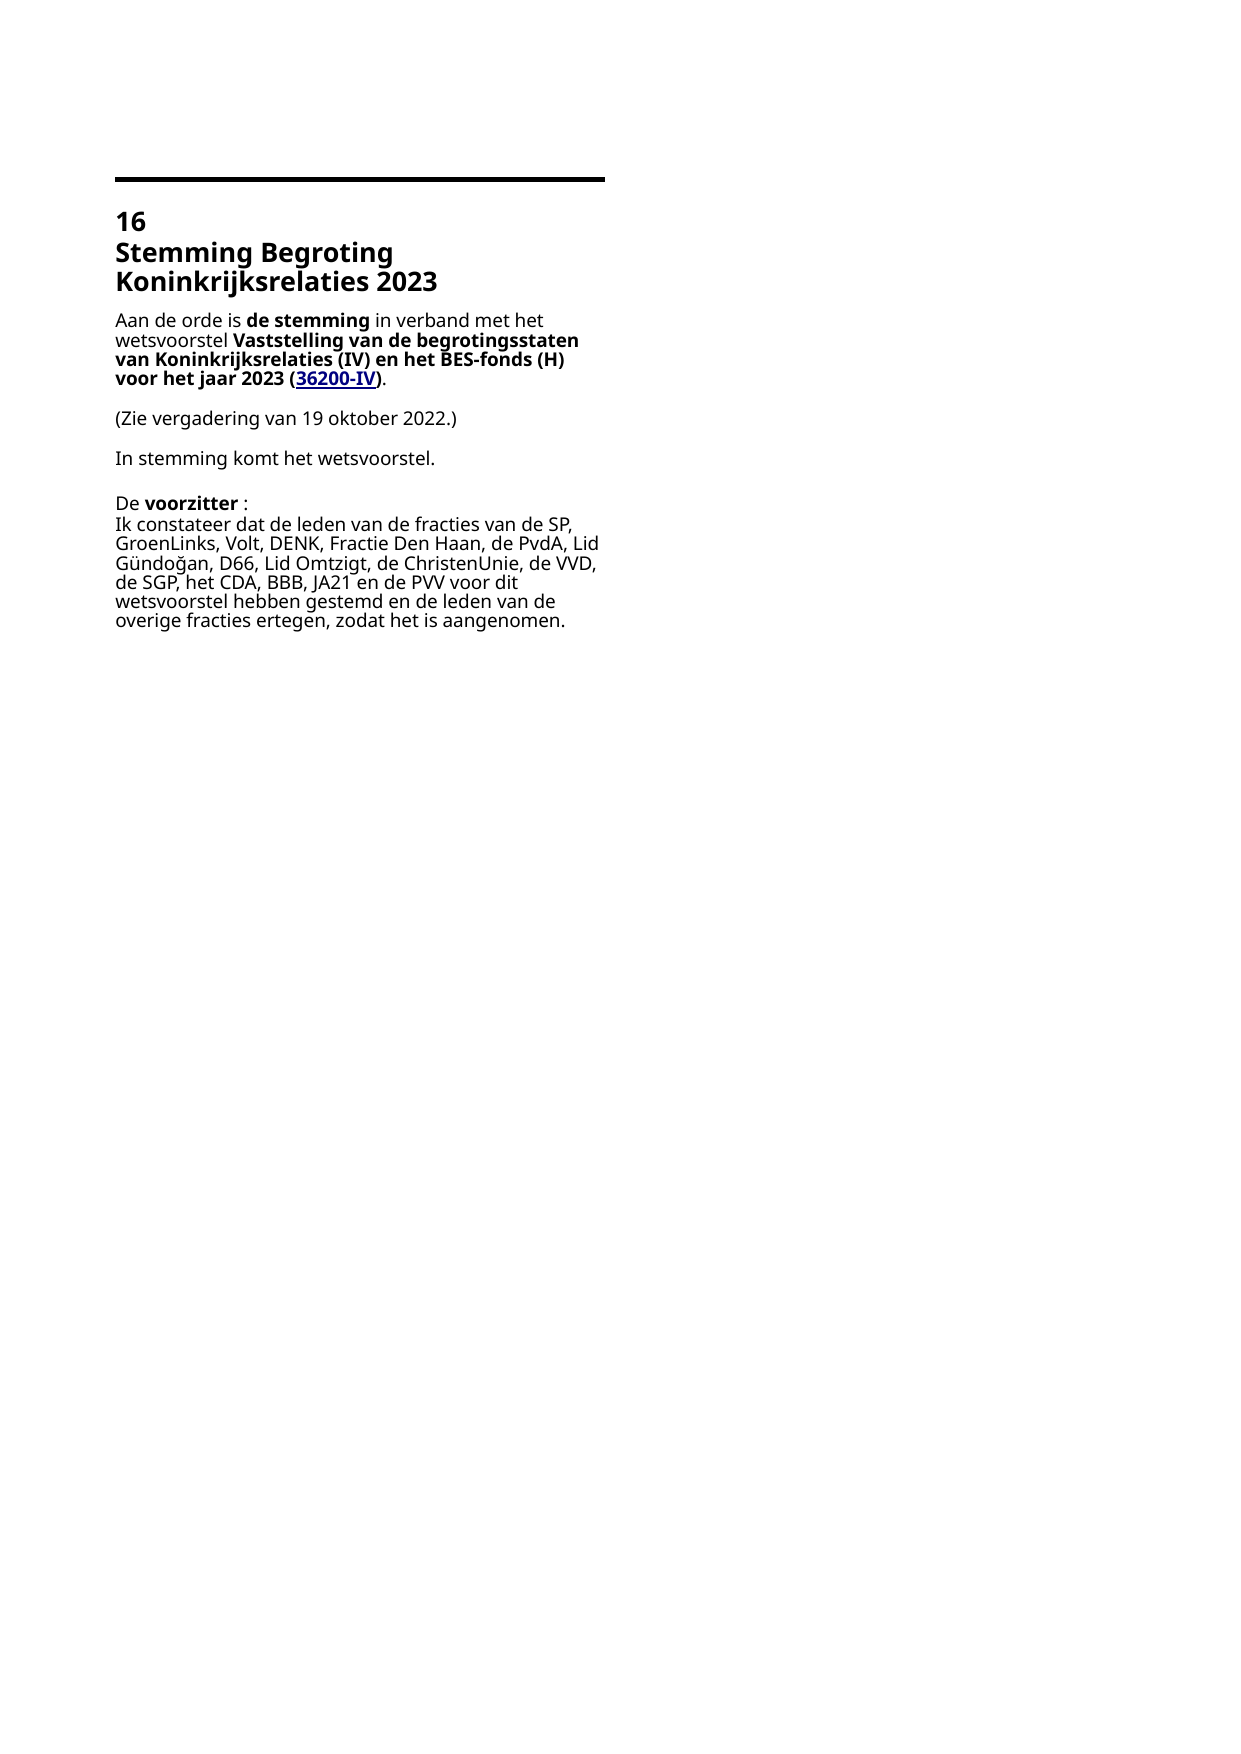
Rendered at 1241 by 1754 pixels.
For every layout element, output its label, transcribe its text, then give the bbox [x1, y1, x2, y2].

text In stemming komt het wetsvoorstel. [115, 450, 605, 469]
text 16 [115, 203, 605, 239]
text (Zie vergadering van 19 oktober 2022.) [115, 410, 605, 429]
text De voorzitter : [115, 490, 605, 516]
text Aan de orde is de stemming in verband met het wetsvoorstel Vaststelling van de begrotingsstaten van Koninkrijksrelaties (IV) en het BES-fonds (H) voor het jaar 2023 (36200-IV). [115, 312, 605, 389]
text Ik constateer dat de leden van de fracties van de SP, GroenLinks, Volt, DENK, Fractie Den Haan, de PvdA, Lid Gündoğan, D66, Lid Omtzigt, de ChristenUnie, de VVD, de SGP, het CDA, BBB, JA21 en de PVV voor dit wetsvoorstel hebben gestemd en de leden van de overige fracties ertegen, zodat het is aangenomen. [115, 516, 605, 632]
text Stemming Begroting Koninkrijksrelaties 2023 [115, 239, 605, 312]
